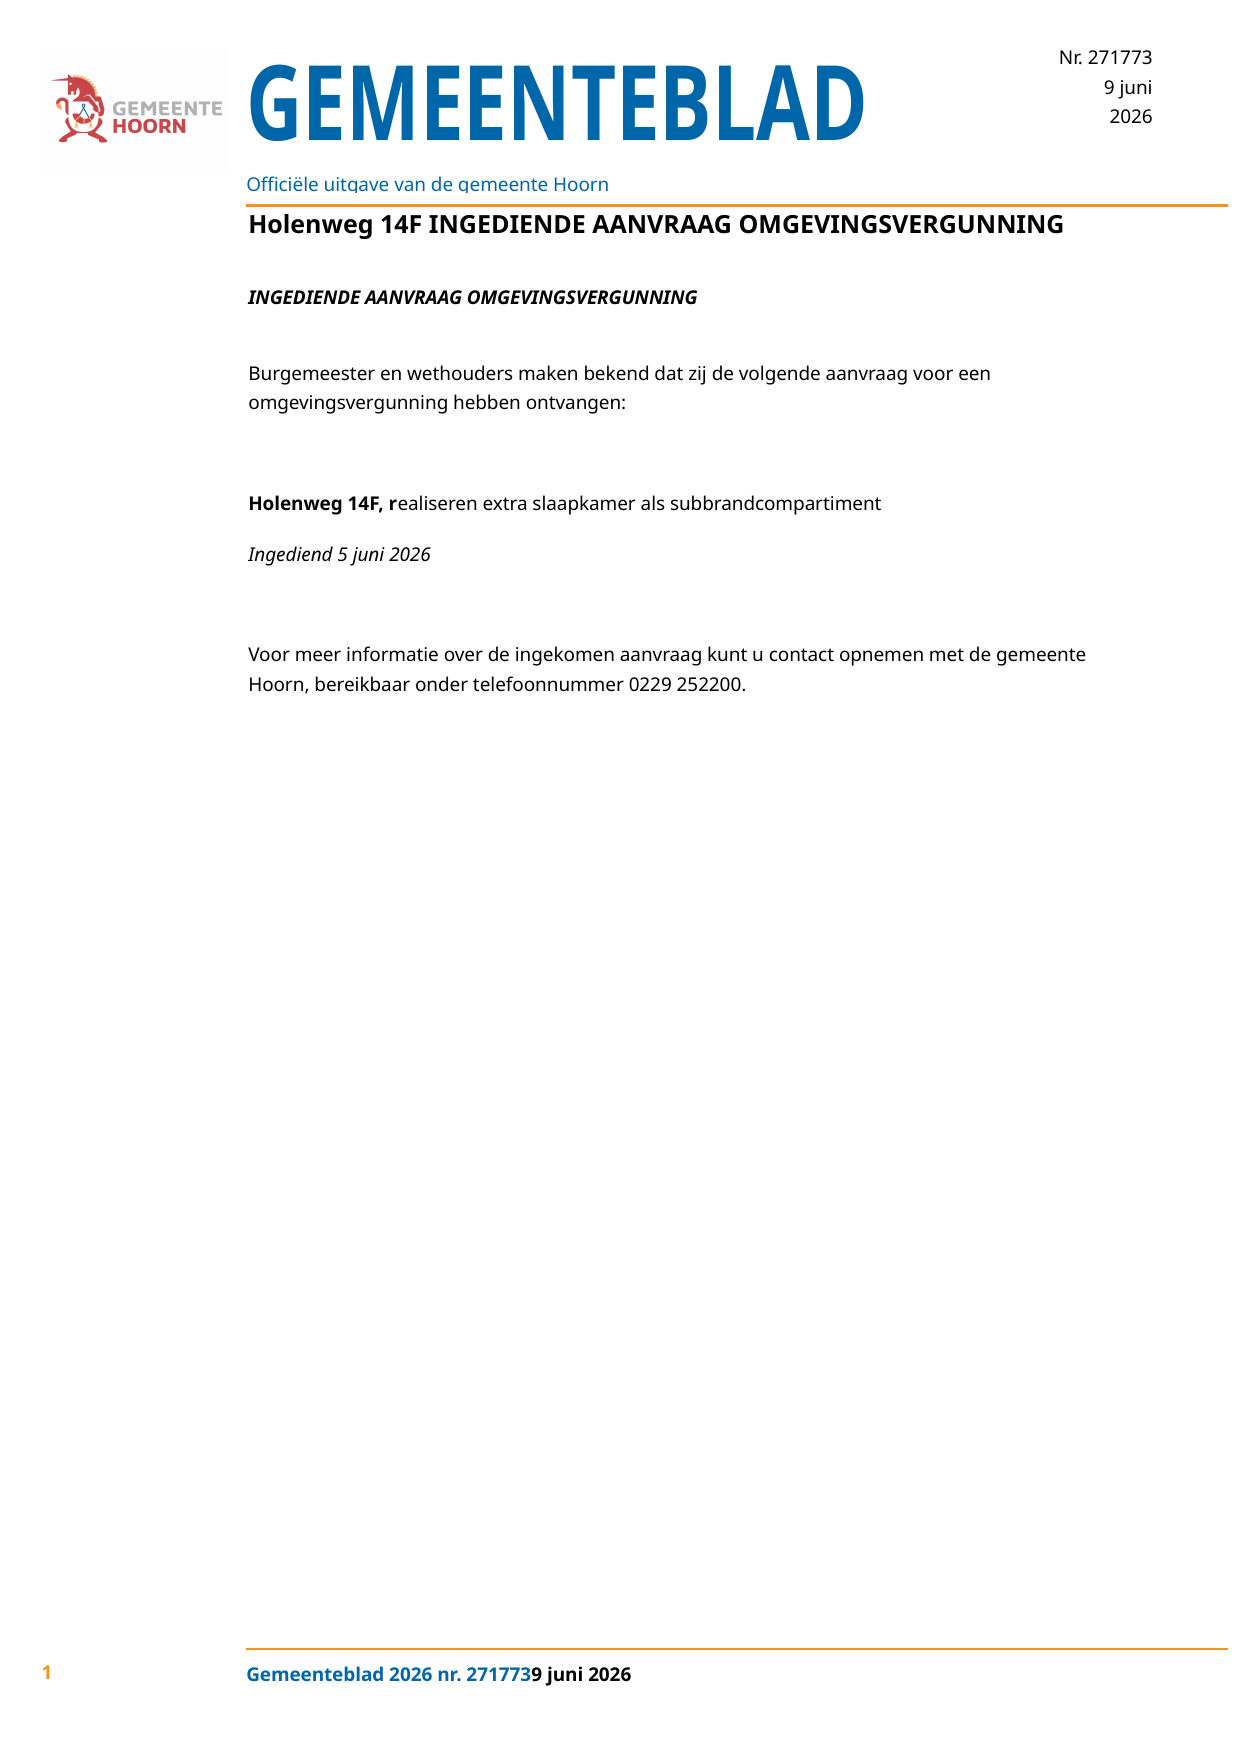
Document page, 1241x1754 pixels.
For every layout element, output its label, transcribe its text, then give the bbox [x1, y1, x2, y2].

text Voor meer informatie over de ingekomen aanvraag kunt u contact opnemen met de gemeente Hoorn, bereikbaar onder telefoonnummer 0229 252200. [248, 642, 1152, 697]
text Holenweg 14F INGEDIENDE AANVRAAG OMGEVINGSVERGUNNING [248, 207, 1152, 241]
text Holenweg 14F, realiseren extra slaapkamer als subbrandcompartiment [248, 490, 1152, 516]
text Ingediend 5 juni 2026 [248, 541, 1152, 567]
text INGEDIENDE AANVRAAG OMGEVINGSVERGUNNING [248, 284, 1152, 309]
text Burgemeester en wethouders maken bekend dat zij de volgende aanvraag voor een omgevingsvergunning hebben ontvangen: [248, 360, 1152, 415]
picture [41, 47, 231, 172]
